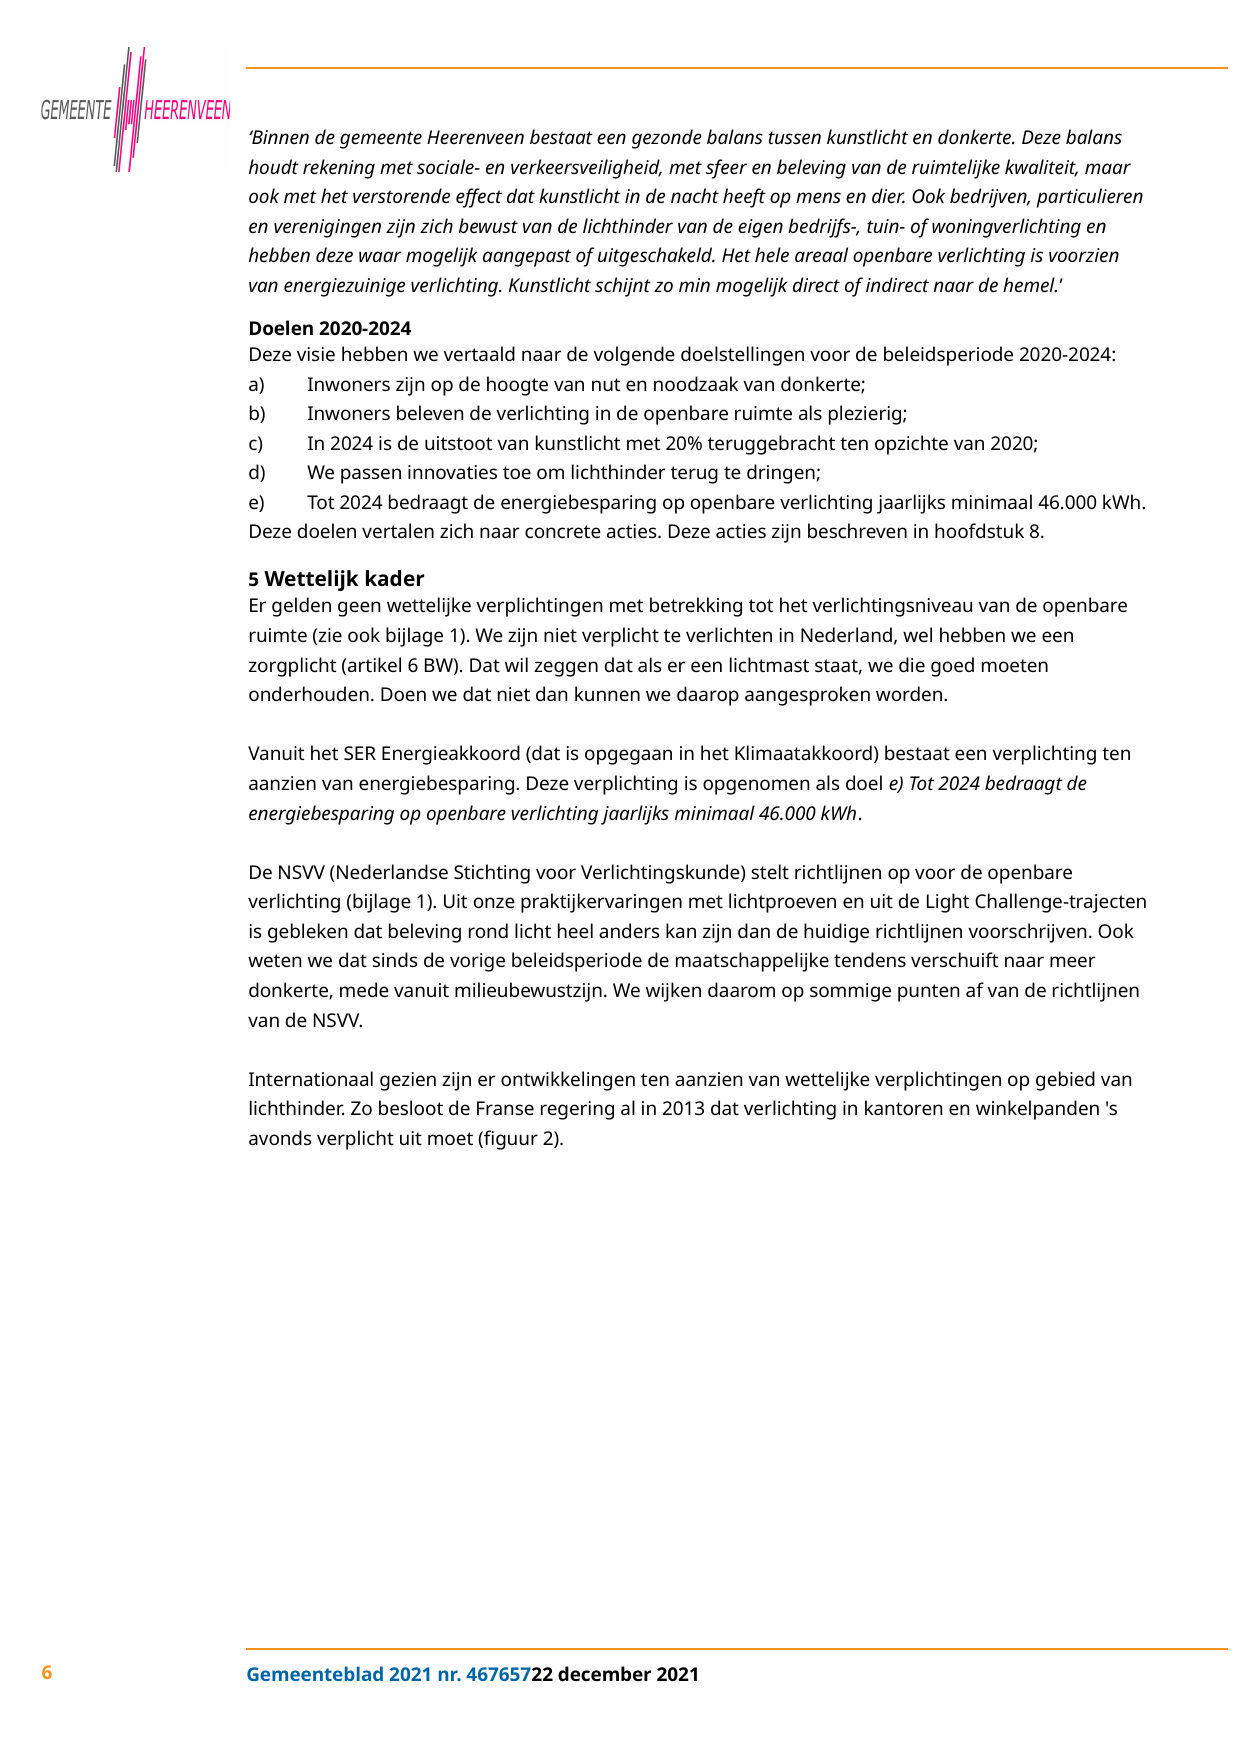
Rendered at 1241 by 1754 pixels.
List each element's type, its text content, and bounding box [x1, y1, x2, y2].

text Doelen 2020-2024 [248, 315, 1152, 341]
text Deze visie hebben we vertaald naar de volgende doelstellingen voor de beleidsperiode 2020-2024: [248, 341, 1152, 367]
text Er gelden geen wettelijke verplichtingen met betrekking tot het verlichtingsniveau van de openbare ruimte (zie ook bijlage 1). We zijn niet verplicht te verlichten in Nederland, wel hebben we een zorgplicht (artikel 6 BW). Dat wil zeggen dat als er een lichtmast staat, we die goed moeten onderhouden. Doen we dat niet dan kunnen we daarop aangesproken worden. [248, 593, 1152, 707]
text ‘Binnen de gemeente Heerenveen bestaat een gezonde balans tussen kunstlicht en donkerte. Deze balans houdt rekening met sociale- en verkeersveiligheid, met sfeer en beleving van de ruimtelijke kwaliteit, maar ook met het verstorende effect dat kunstlicht in de nacht heeft op mens en dier. Ook bedrijven, particulieren en verenigingen zijn zich bewust van de lichthinder van de eigen bedrijfs-, tuin- of woningverlichting en hebben deze waar mogelijk aangepast of uitgeschakeld. Het hele areaal openbare verlichting is voorzien van energiezuinige verlichting. Kunstlicht schijnt zo min mogelijk direct of indirect naar de hemel.’ [248, 124, 1152, 298]
list Tot 2024 bedraagt de energiebesparing op openbare verlichting jaarlijks minimaal 46.000 kWh. [248, 489, 1152, 515]
list We passen innovaties toe om lichthinder terug te dringen; [248, 459, 1152, 485]
list Inwoners beleven de verlichting in de openbare ruimte als plezierig; [248, 400, 1152, 426]
text Internationaal gezien zijn er ontwikkelingen ten aanzien van wettelijke verplichtingen op gebied van lichthinder. Zo besloot de Franse regering al in 2013 dat verlichting in kantoren en winkelpanden 's avonds verplicht uit moet (figuur 2). [248, 1066, 1152, 1151]
list Inwoners zijn op de hoogte van nut en noodzaak van donkerte; [248, 371, 1152, 396]
text Deze doelen vertalen zich naar concrete acties. Deze acties zijn beschreven in hoofdstuk 8. [248, 519, 1152, 544]
text De NSVV (Nederlandse Stichting voor Verlichtingskunde) stelt richtlijnen op voor de openbare verlichting (bijlage 1). Uit onze praktijkervaringen met lichtproeven en uit de Light Challenge-trajecten is gebleken dat beleving rond licht heel anders kan zijn dan de huidige richtlijnen voorschrijven. Ook weten we dat sinds de vorige beleidsperiode de maatschappelijke tendens verschuift naar meer donkerte, mede vanuit milieubewustzijn. We wijken daarom op sommige punten af van de richtlijnen van de NSVV. [248, 859, 1152, 1033]
text Vanuit het SER Energieakkoord (dat is opgegaan in het Klimaatakkoord) bestaat een verplichting ten aanzien van energiebesparing. Deze verplichting is opgenomen als doel e) Tot 2024 bedraagt de energiebesparing op openbare verlichting jaarlijks minimaal 46.000 kWh. [248, 741, 1152, 826]
text 5 Wettelijk kader [248, 564, 1152, 593]
picture [41, 47, 231, 172]
list In 2024 is de uitstoot van kunstlicht met 20% teruggebracht ten opzichte van 2020; [248, 430, 1152, 456]
